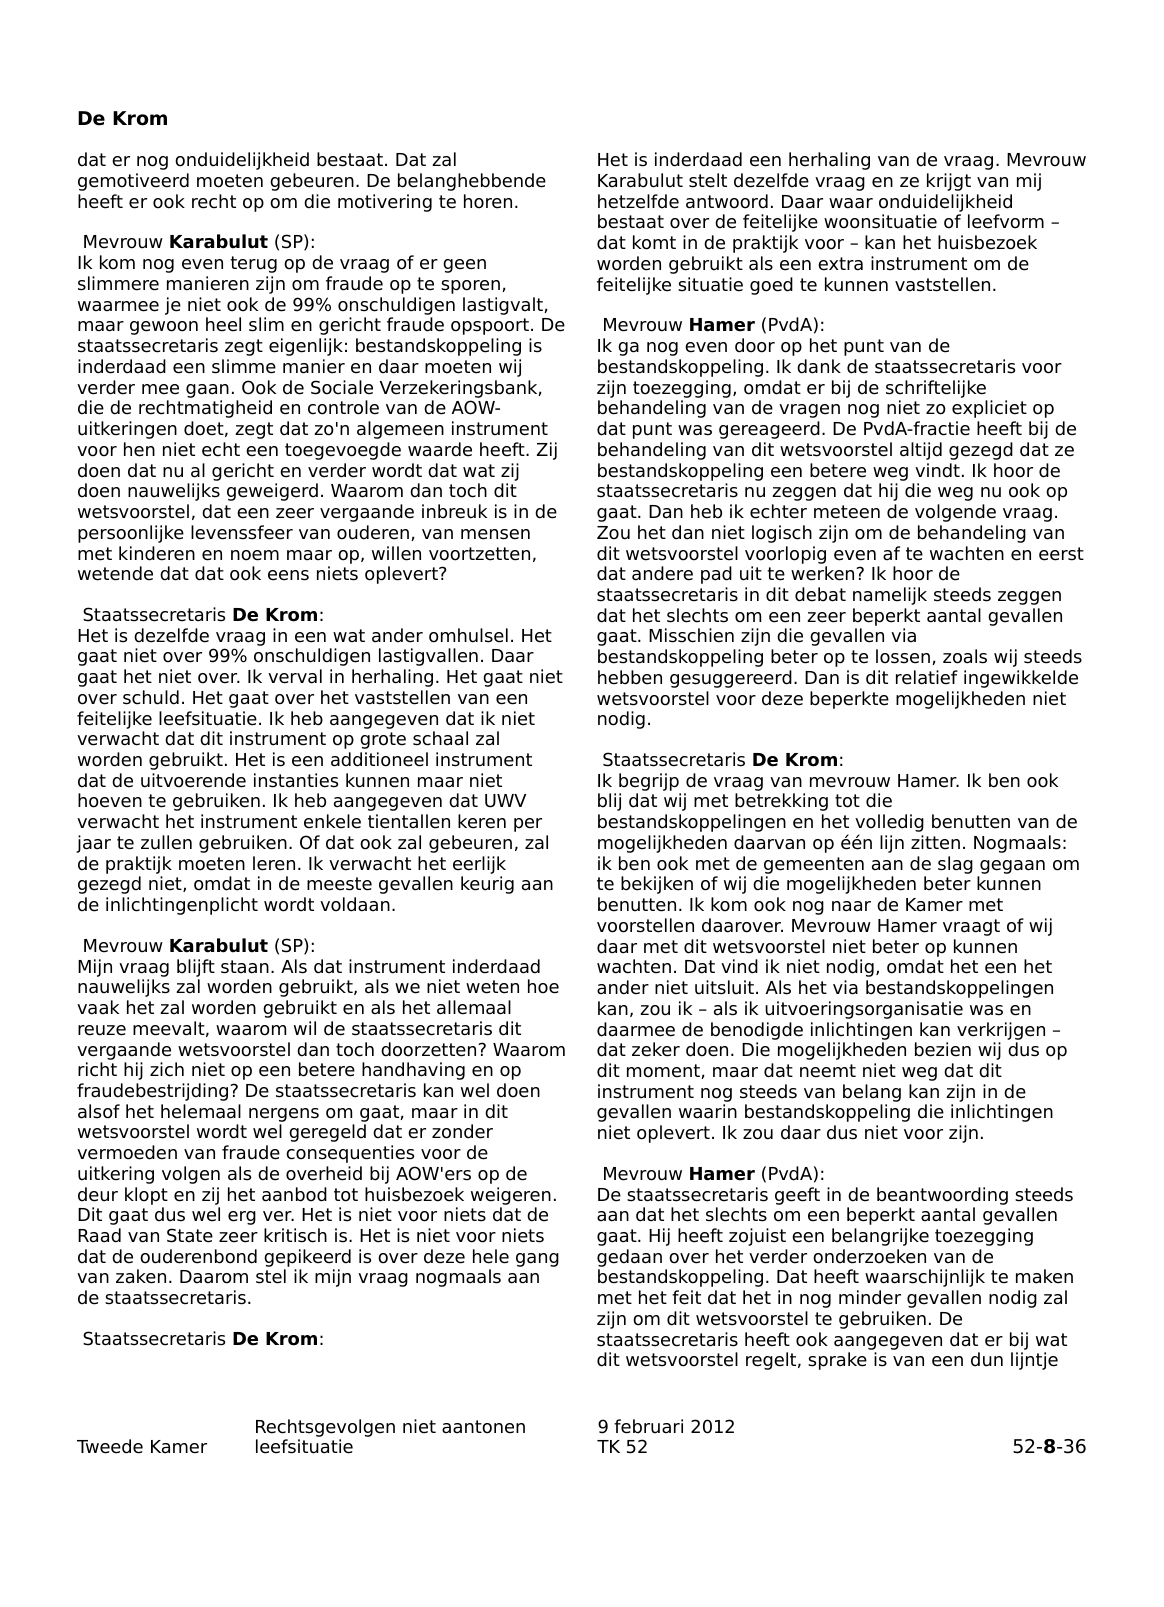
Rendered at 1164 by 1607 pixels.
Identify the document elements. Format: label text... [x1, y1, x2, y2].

text dat er nog onduidelijkheid bestaat. Dat zal gemotiveerd moeten gebeuren. De belanghebbende heeft er ook recht op om die motivering te horen. [77, 150, 567, 212]
text Ik kom nog even terug op de vraag of er geen slimmere manieren zijn om fraude op te sporen, waarmee je niet ook de 99% onschuldigen lastigvalt, maar gewoon heel slim en gericht fraude opspoort. De staatssecretaris zegt eigenlijk: bestandskoppeling is inderdaad een slimme manier en daar moeten wij verder mee gaan. Ook de Sociale Verzekeringsbank, die de rechtmatigheid en controle van de AOW-uitkeringen doet, zegt dat zo'n algemeen instrument voor hen niet echt een toegevoegde waarde heeft. Zij doen dat nu al gericht en verder wordt dat wat zij doen nauwelijks geweigerd. Waarom dan toch dit wetsvoorstel, dat een zeer vergaande inbreuk is in de persoonlijke levenssfeer van ouderen, van mensen met kinderen en noem maar op, willen voortzetten, wetende dat dat ook eens niets oplevert? [77, 253, 567, 585]
text Mevrouw Karabulut (SP): [77, 232, 567, 253]
text Mevrouw Hamer (PvdA): [596, 1164, 1087, 1184]
text Staatssecretaris De Krom: [77, 1329, 567, 1349]
text De staatssecretaris geeft in de beantwoording steeds aan dat het slechts om een beperkt aantal gevallen gaat. Hij heeft zojuist een belangrijke toezegging gedaan over het verder onderzoeken van de bestandskoppeling. Dat heeft waarschijnlijk te maken met het feit dat het in nog minder gevallen nodig zal zijn om dit wetsvoorstel te gebruiken. De staatssecretaris heeft ook aangegeven dat er bij wat dit wetsvoorstel regelt, sprake is van een dun lijntje [596, 1184, 1087, 1371]
text Mevrouw Karabulut (SP): [77, 936, 567, 956]
text Ik ga nog even door op het punt van de bestandskoppeling. Ik dank de staatssecretaris voor zijn toezegging, omdat er bij de schriftelijke behandeling van de vragen nog niet zo expliciet op dat punt was gereageerd. De PvdA-fractie heeft bij de behandeling van dit wetsvoorstel altijd gezegd dat ze bestandskoppeling een betere weg vindt. Ik hoor de staatssecretaris nu zeggen dat hij die weg nu ook op gaat. Dan heb ik echter meteen de volgende vraag. Zou het dan niet logisch zijn om de behandeling van dit wetsvoorstel voorlopig even af te wachten en eerst dat andere pad uit te werken? Ik hoor de staatssecretaris in dit debat namelijk steeds zeggen dat het slechts om een zeer beperkt aantal gevallen gaat. Misschien zijn die gevallen via bestandskoppeling beter op te lossen, zoals wij steeds hebben gesuggereerd. Dan is dit relatief ingewikkelde wetsvoorstel voor deze beperkte mogelijkheden niet nodig. [596, 336, 1087, 730]
text Mevrouw Hamer (PvdA): [596, 315, 1087, 336]
text Mijn vraag blijft staan. Als dat instrument inderdaad nauwelijks zal worden gebruikt, als we niet weten hoe vaak het zal worden gebruikt en als het allemaal reuze meevalt, waarom wil de staatssecretaris dit vergaande wetsvoorstel dan toch doorzetten? Waarom richt hij zich niet op een betere handhaving en op fraudebestrijding? De staatssecretaris kan wel doen alsof het helemaal nergens om gaat, maar in dit wetsvoorstel wordt wel geregeld dat er zonder vermoeden van fraude consequenties voor de uitkering volgen als de overheid bij AOW'ers op de deur klopt en zij het aanbod tot huisbezoek weigeren. Dit gaat dus wel erg ver. Het is niet voor niets dat de Raad van State zeer kritisch is. Het is niet voor niets dat de ouderenbond gepikeerd is over deze hele gang van zaken. Daarom stel ik mijn vraag nogmaals aan de staatssecretaris. [77, 956, 567, 1309]
text Staatssecretaris De Krom: [596, 750, 1087, 771]
text Ik begrijp de vraag van mevrouw Hamer. Ik ben ook blij dat wij met betrekking tot die bestandskoppelingen en het volledig benutten van de mogelijkheden daarvan op één lijn zitten. Nogmaals: ik ben ook met de gemeenten aan de slag gegaan om te bekijken of wij die mogelijkheden beter kunnen benutten. Ik kom ook nog naar de Kamer met voorstellen daarover. Mevrouw Hamer vraagt of wij daar met dit wetsvoorstel niet beter op kunnen wachten. Dat vind ik niet nodig, omdat het een het ander niet uitsluit. Als het via bestandskoppelingen kan, zou ik – als ik uitvoeringsorganisatie was en daarmee de benodigde inlichtingen kan verkrijgen – dat zeker doen. Die mogelijkheden bezien wij dus op dit moment, maar dat neemt niet weg dat dit instrument nog steeds van belang kan zijn in de gevallen waarin bestandskoppeling die inlichtingen niet oplevert. Ik zou daar dus niet voor zijn. [596, 771, 1087, 1144]
text Het is dezelfde vraag in een wat ander omhulsel. Het gaat niet over 99% onschuldigen lastigvallen. Daar gaat het niet over. Ik verval in herhaling. Het gaat niet over schuld. Het gaat over het vaststellen van een feitelijke leefsituatie. Ik heb aangegeven dat ik niet verwacht dat dit instrument op grote schaal zal worden gebruikt. Het is een additioneel instrument dat de uitvoerende instanties kunnen maar niet hoeven te gebruiken. Ik heb aangegeven dat UWV verwacht het instrument enkele tientallen keren per jaar te zullen gebruiken. Of dat ook zal gebeuren, zal de praktijk moeten leren. Ik verwacht het eerlijk gezegd niet, omdat in de meeste gevallen keurig aan de inlichtingenplicht wordt voldaan. [77, 626, 567, 916]
text Staatssecretaris De Krom: [77, 605, 567, 626]
text Het is inderdaad een herhaling van de vraag. Mevrouw Karabulut stelt dezelfde vraag en ze krijgt van mij hetzelfde antwoord. Daar waar onduidelijkheid bestaat over de feitelijke woonsituatie of leefvorm – dat komt in de praktijk voor – kan het huisbezoek worden gebruikt als een extra instrument om de feitelijke situatie goed te kunnen vaststellen. [596, 150, 1087, 295]
